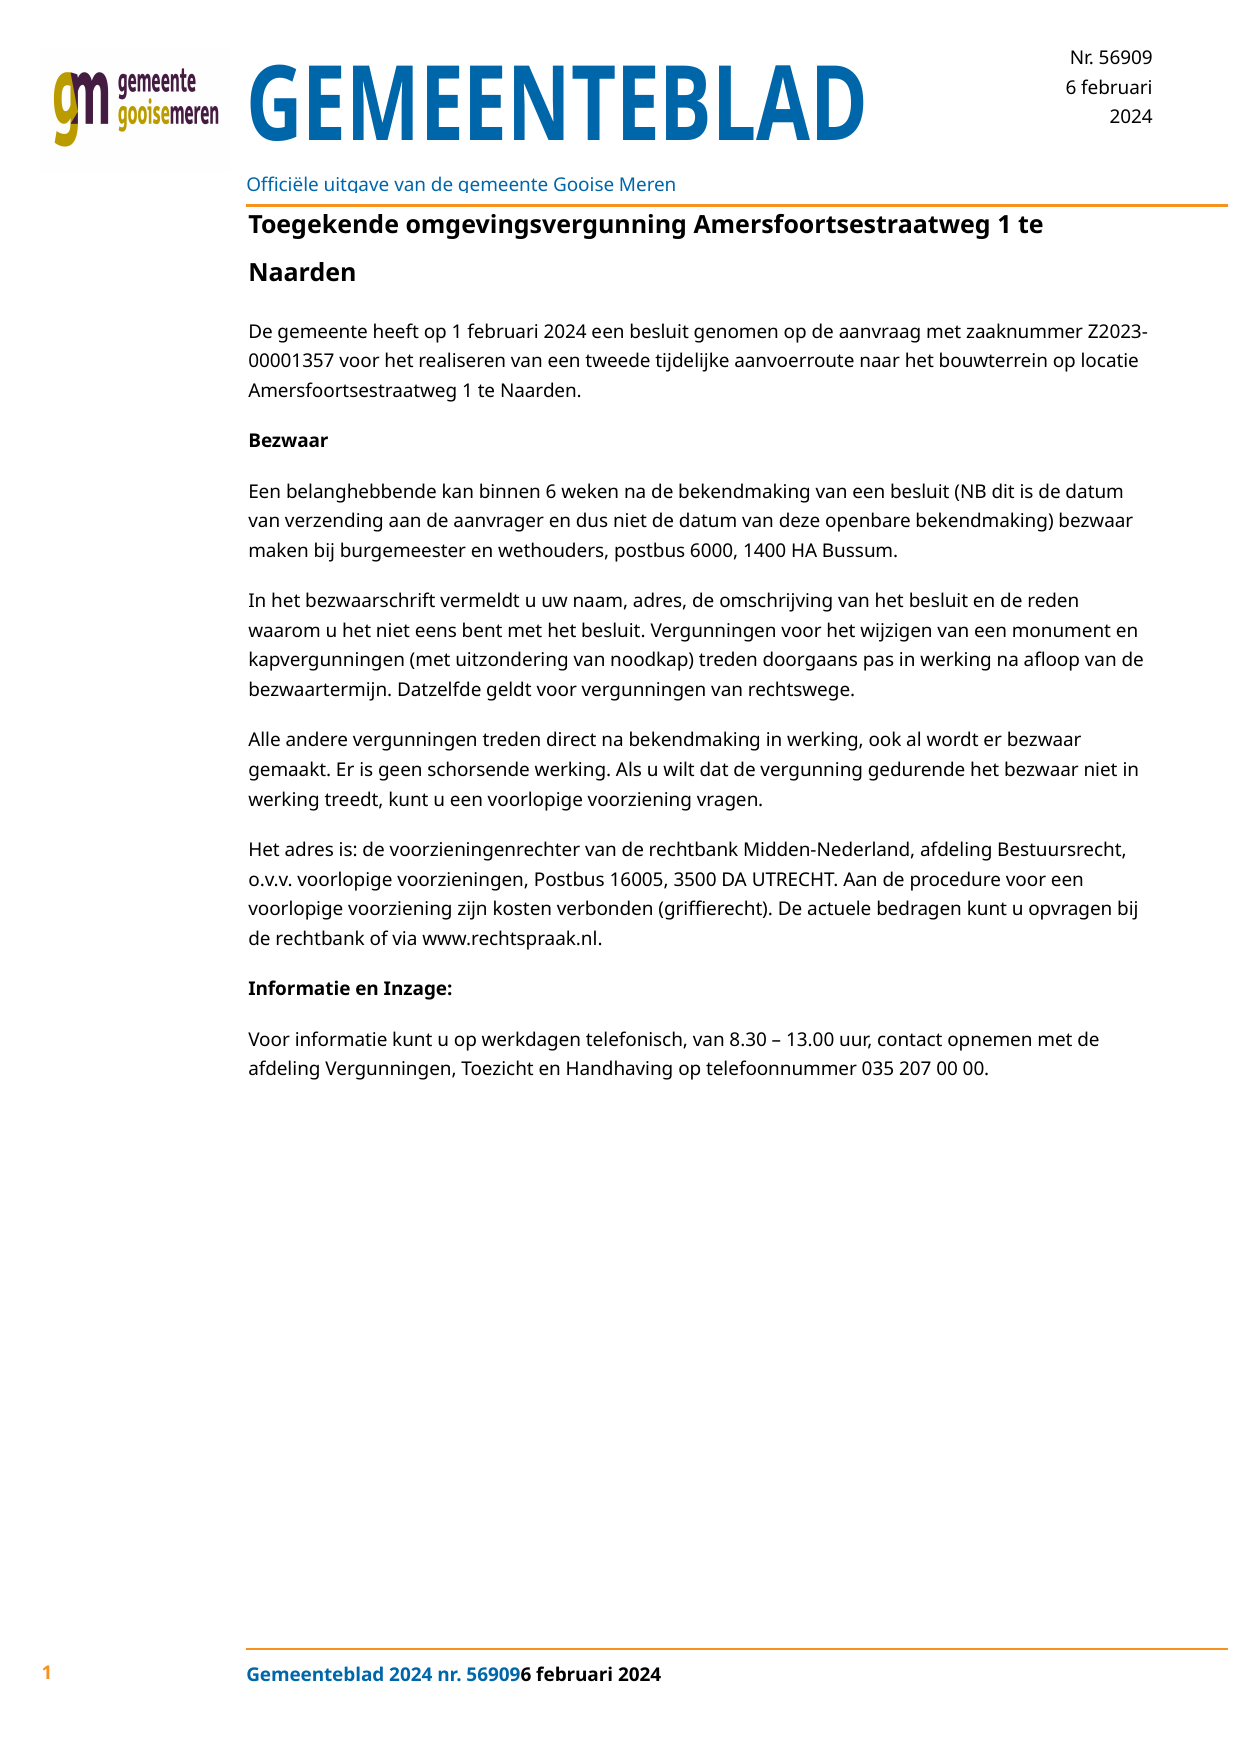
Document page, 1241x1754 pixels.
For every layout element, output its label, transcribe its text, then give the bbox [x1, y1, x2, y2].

text Het adres is: de voorzieningenrechter van de rechtbank Midden-Nederland, afdeling Bestuursrecht, o.v.v. voorlopige voorzieningen, Postbus 16005, 3500 DA UTRECHT. Aan de procedure voor een voorlopige voorziening zijn kosten verbonden (griffierecht). De actuele bedragen kunt u opvragen bij de rechtbank of via www.rechtspraak.nl. [248, 836, 1152, 951]
text Toegekende omgevingsvergunning Amersfoortsestraatweg 1 te Naarden [248, 207, 1152, 288]
text Informatie en Inzage: [248, 975, 1152, 1001]
text Alle andere vergunningen treden direct na bekendmaking in werking, ook al wordt er bezwaar gemaakt. Er is geen schorsende werking. Als u wilt dat de vergunning gedurende het bezwaar niet in werking treedt, kunt u een voorlopige voorziening vragen. [248, 727, 1152, 812]
text Een belanghebbende kan binnen 6 weken na de bekendmaking van een besluit (NB dit is de datum van verzending aan de aanvrager en dus niet de datum van deze openbare bekendmaking) bezwaar maken bij burgemeester en wethouders, postbus 6000, 1400 HA Bussum. [248, 478, 1152, 563]
text Bezwaar [248, 427, 1152, 453]
picture [41, 47, 231, 172]
text Voor informatie kunt u op werkdagen telefonisch, van 8.30 – 13.00 uur, contact opnemen met de afdeling Vergunningen, Toezicht en Handhaving op telefoonnummer 035 207 00 00. [248, 1026, 1152, 1081]
text In het bezwaarschrift vermeldt u uw naam, adres, de omschrijving van het besluit en de reden waarom u het niet eens bent met het besluit. Vergunningen voor het wijzigen van een monument en kapvergunningen (met uitzondering van noodkap) treden doorgaans pas in werking na afloop van de bezwaartermijn. Datzelfde geldt voor vergunningen van rechtswege. [248, 587, 1152, 702]
text De gemeente heeft op 1 februari 2024 een besluit genomen op de aanvraag met zaaknummer Z2023-00001357 voor het realiseren van een tweede tijdelijke aanvoerroute naar het bouwterrein op locatie Amersfoortsestraatweg 1 te Naarden. [248, 318, 1152, 403]
